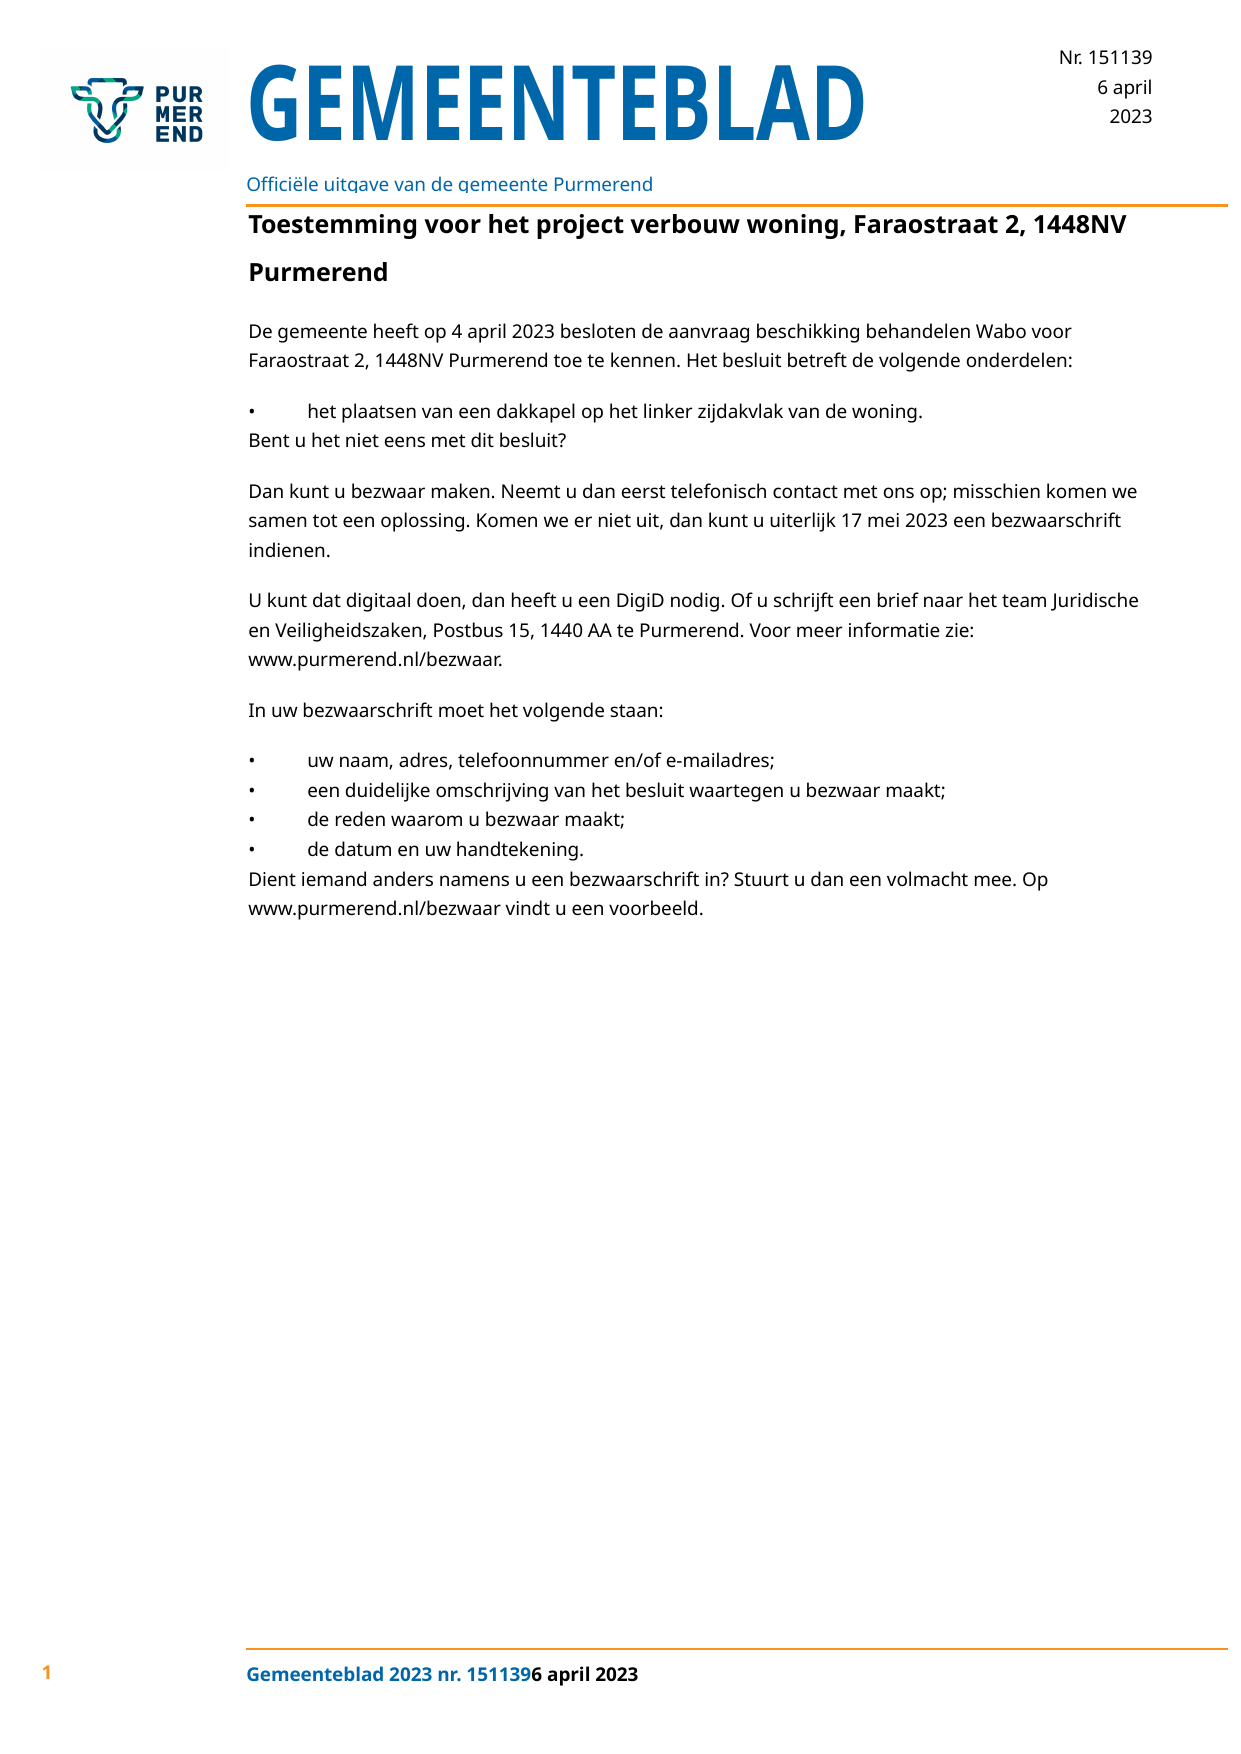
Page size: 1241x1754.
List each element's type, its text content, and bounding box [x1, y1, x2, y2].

text De gemeente heeft op 4 april 2023 besloten de aanvraag beschikking behandelen Wabo voor Faraostraat 2, 1448NV Purmerend toe te kennen. Het besluit betreft de volgende onderdelen: [248, 318, 1152, 373]
list de datum en uw handtekening. [248, 836, 1152, 862]
text U kunt dat digitaal doen, dan heeft u een DigiD nodig. Of u schrijft een brief naar het team Juridische en Veiligheidszaken, Postbus 15, 1440 AA te Purmerend. Voor meer informatie zie: www.purmerend.nl/bezwaar. [248, 587, 1152, 672]
text Dient iemand anders namens u een bezwaarschrift in? Stuurt u dan een volmacht mee. Op www.purmerend.nl/bezwaar vindt u een voorbeeld. [248, 866, 1152, 921]
list het plaatsen van een dakkapel op het linker zijdakvlak van de woning. [248, 398, 1152, 424]
text Toestemming voor het project verbouw woning, Faraostraat 2, 1448NV Purmerend [248, 207, 1152, 288]
picture [41, 47, 231, 172]
text Dan kunt u bezwaar maken. Neemt u dan eerst telefonisch contact met ons op; misschien komen we samen tot een oplossing. Komen we er niet uit, dan kunt u uiterlijk 17 mei 2023 een bezwaarschrift indienen. [248, 478, 1152, 563]
list een duidelijke omschrijving van het besluit waartegen u bezwaar maakt; [248, 777, 1152, 803]
text In uw bezwaarschrift moet het volgende staan: [248, 697, 1152, 723]
list uw naam, adres, telefoonnummer en/of e-mailadres; [248, 747, 1152, 773]
list de reden waarom u bezwaar maakt; [248, 807, 1152, 832]
text Bent u het niet eens met dit besluit? [248, 427, 1152, 453]
